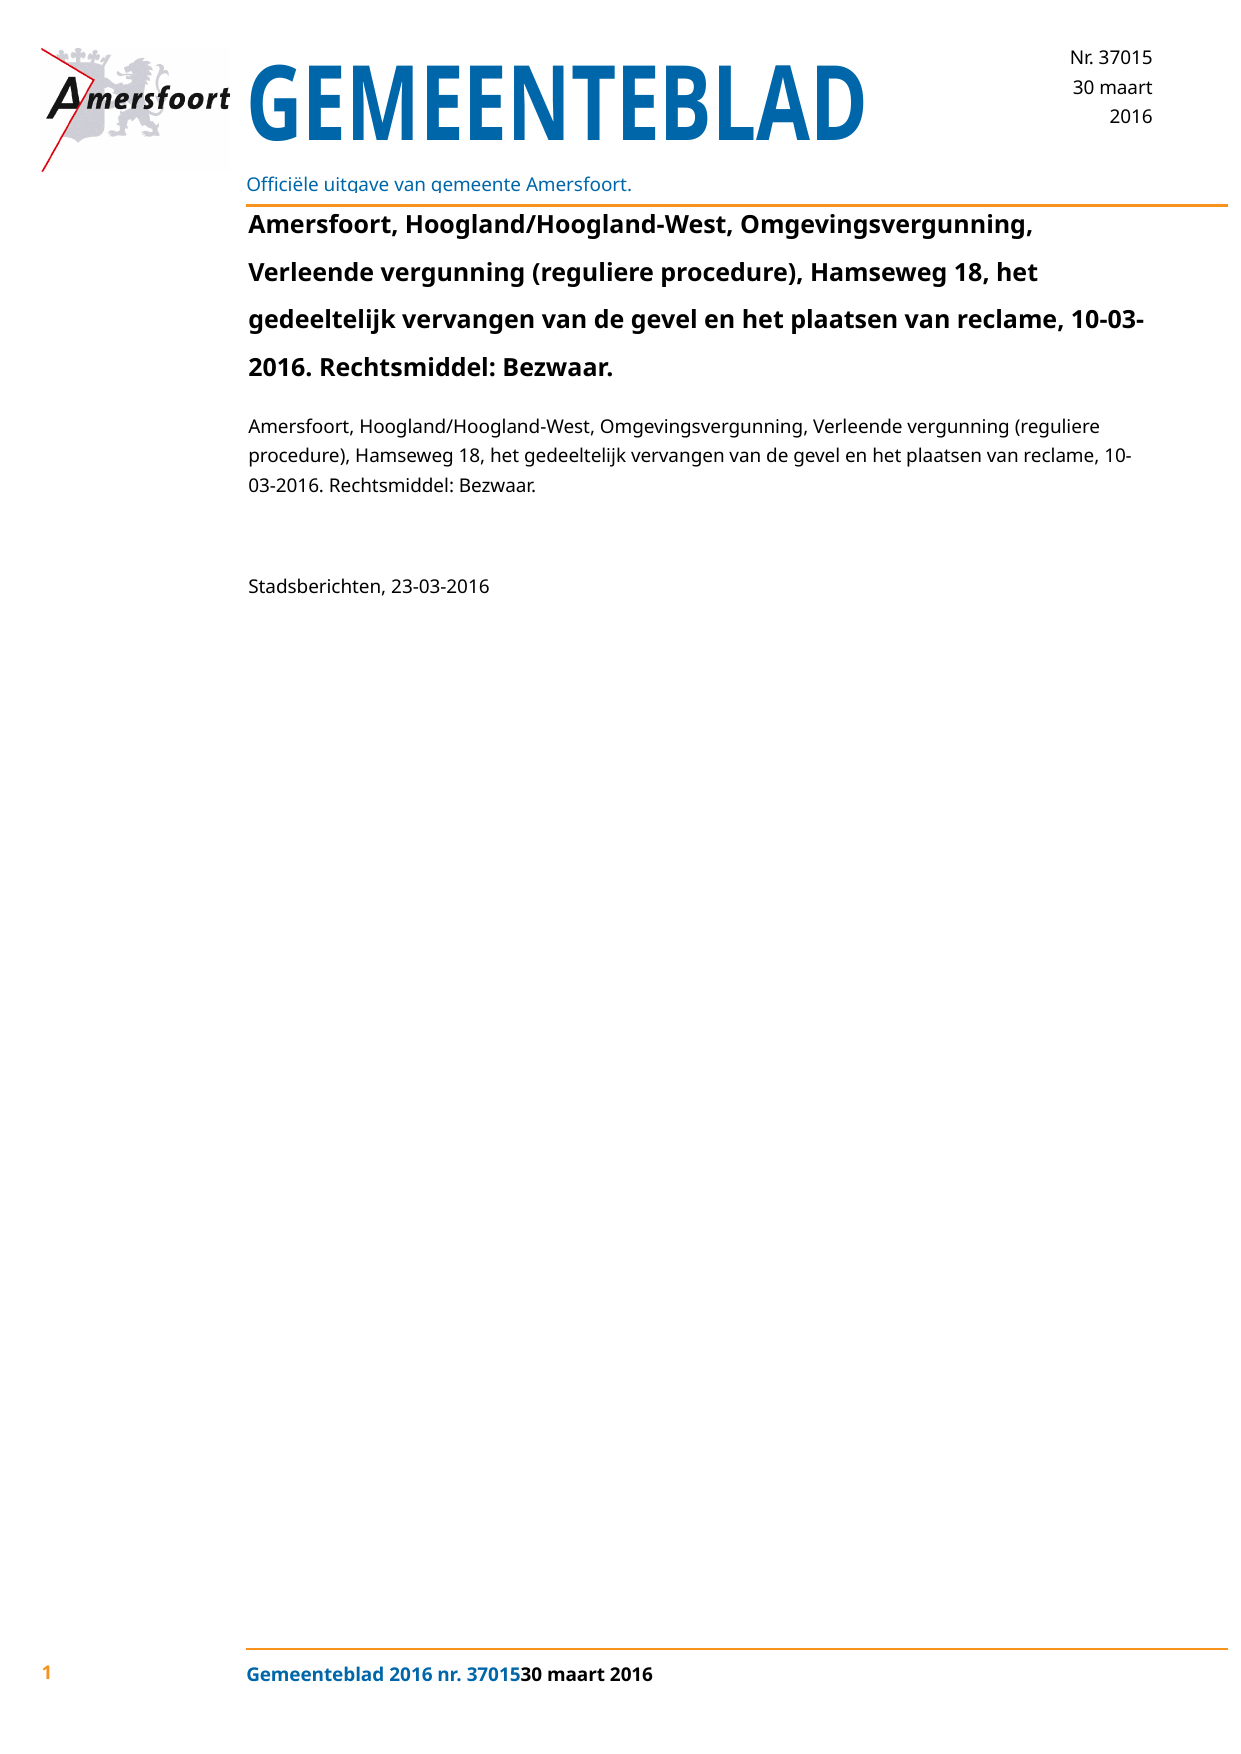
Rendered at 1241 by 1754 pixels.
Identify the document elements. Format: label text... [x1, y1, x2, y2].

picture [41, 47, 231, 172]
text Amersfoort, Hoogland/Hoogland-West, Omgevingsvergunning, Verleende vergunning (reguliere procedure), Hamseweg 18, het gedeeltelijk vervangen van de gevel en het plaatsen van reclame, 10-03-2016. Rechtsmiddel: Bezwaar. [248, 207, 1152, 384]
text Stadsberichten, 23-03-2016 [248, 573, 1152, 599]
text Amersfoort, Hoogland/Hoogland-West, Omgevingsvergunning, Verleende vergunning (reguliere procedure), Hamseweg 18, het gedeeltelijk vervangen van de gevel en het plaatsen van reclame, 10-03-2016. Rechtsmiddel: Bezwaar. [248, 413, 1152, 498]
